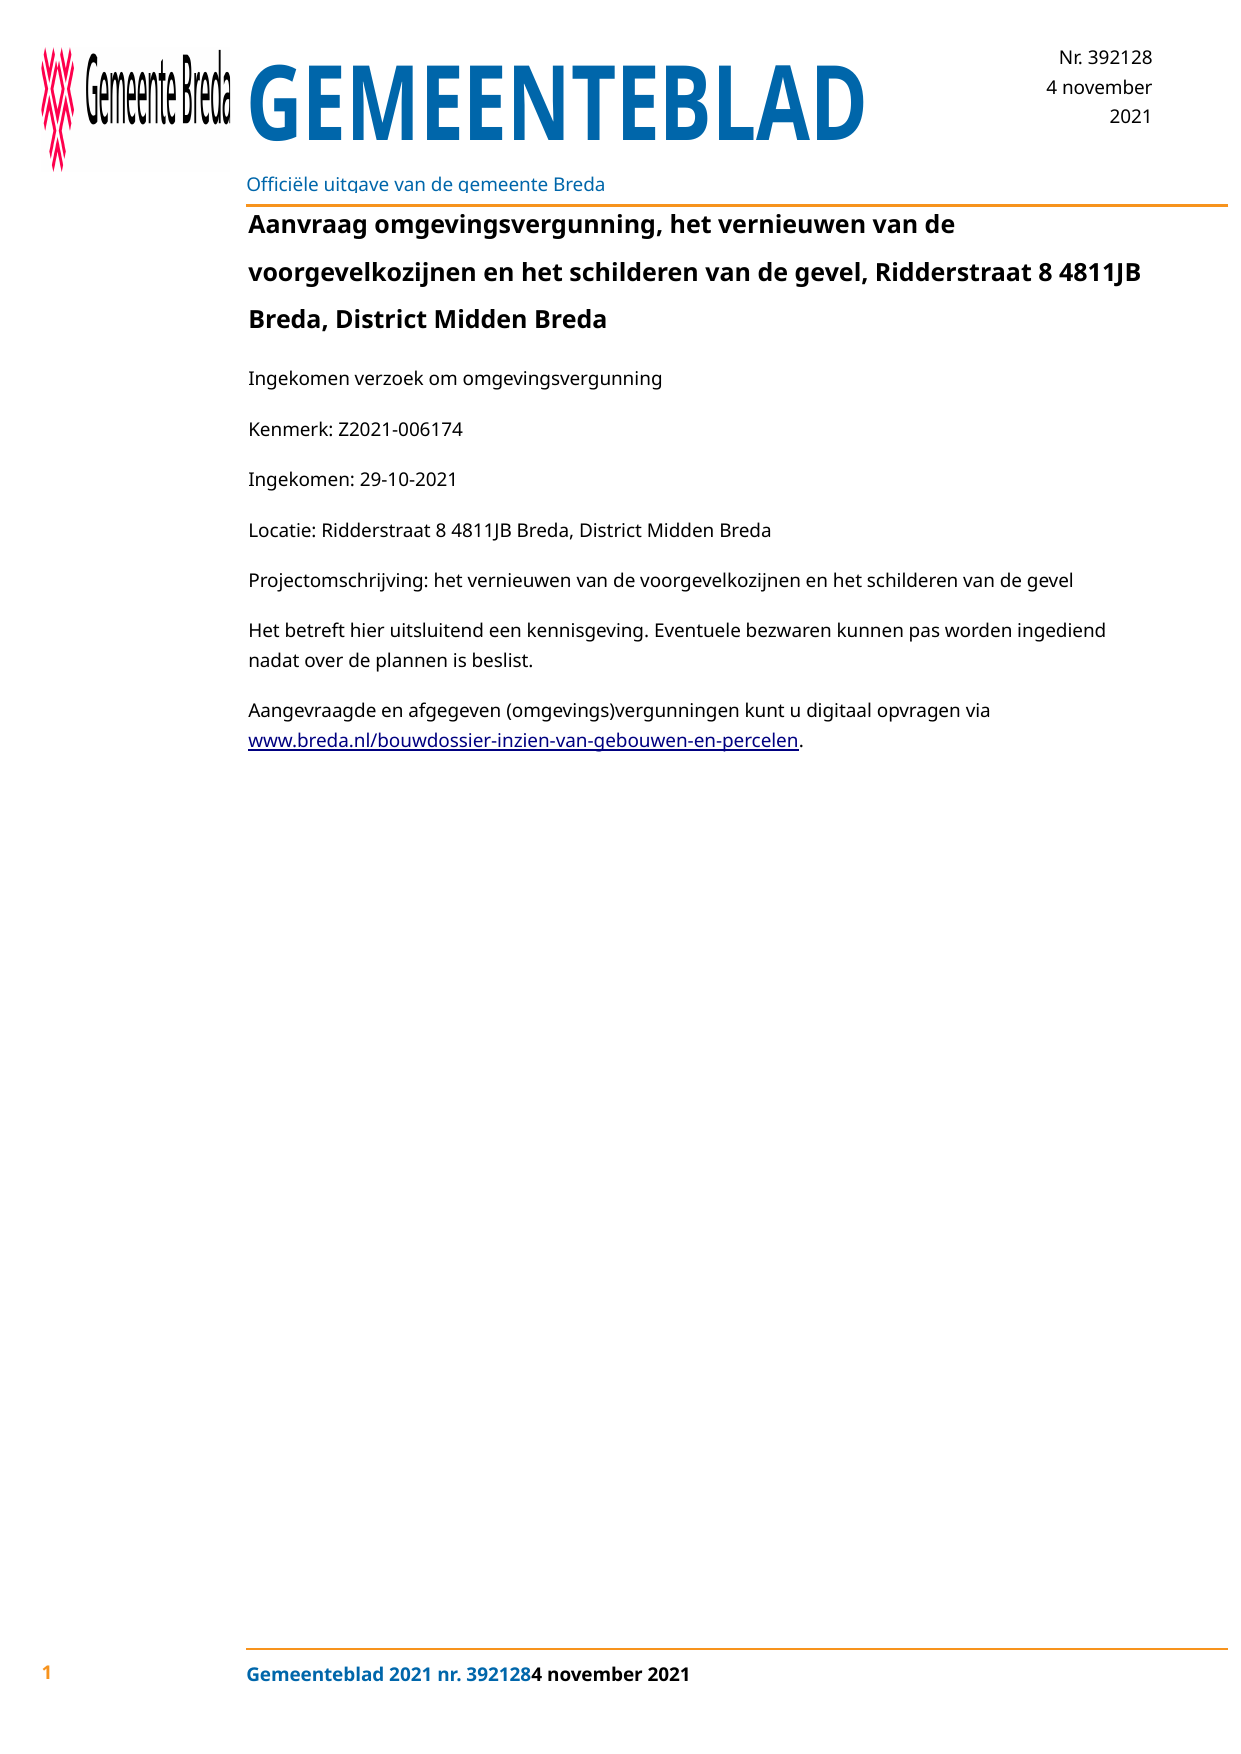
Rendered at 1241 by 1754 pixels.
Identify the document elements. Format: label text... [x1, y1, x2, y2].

text Locatie: Ridderstraat 8 4811JB Breda, District Midden Breda [248, 517, 1152, 542]
text Projectomschrijving: het vernieuwen van de voorgevelkozijnen en het schilderen van de gevel [248, 567, 1152, 593]
text Aanvraag omgevingsvergunning, het vernieuwen van de voorgevelkozijnen en het schilderen van de gevel, Ridderstraat 8 4811JB Breda, District Midden Breda [248, 207, 1152, 336]
text Ingekomen: 29-10-2021 [248, 466, 1152, 492]
text Het betreft hier uitsluitend een kennisgeving. Eventuele bezwaren kunnen pas worden ingediend nadat over de plannen is beslist. [248, 618, 1152, 673]
text Aangevraagde en afgegeven (omgevings)vergunningen kunt u digitaal opvragen via www.breda.nl/bouwdossier-inzien-van-gebouwen-en-percelen. [248, 698, 1152, 753]
picture [41, 47, 231, 172]
text Kenmerk: Z2021-006174 [248, 416, 1152, 442]
text Ingekomen verzoek om omgevingsvergunning [248, 366, 1152, 391]
